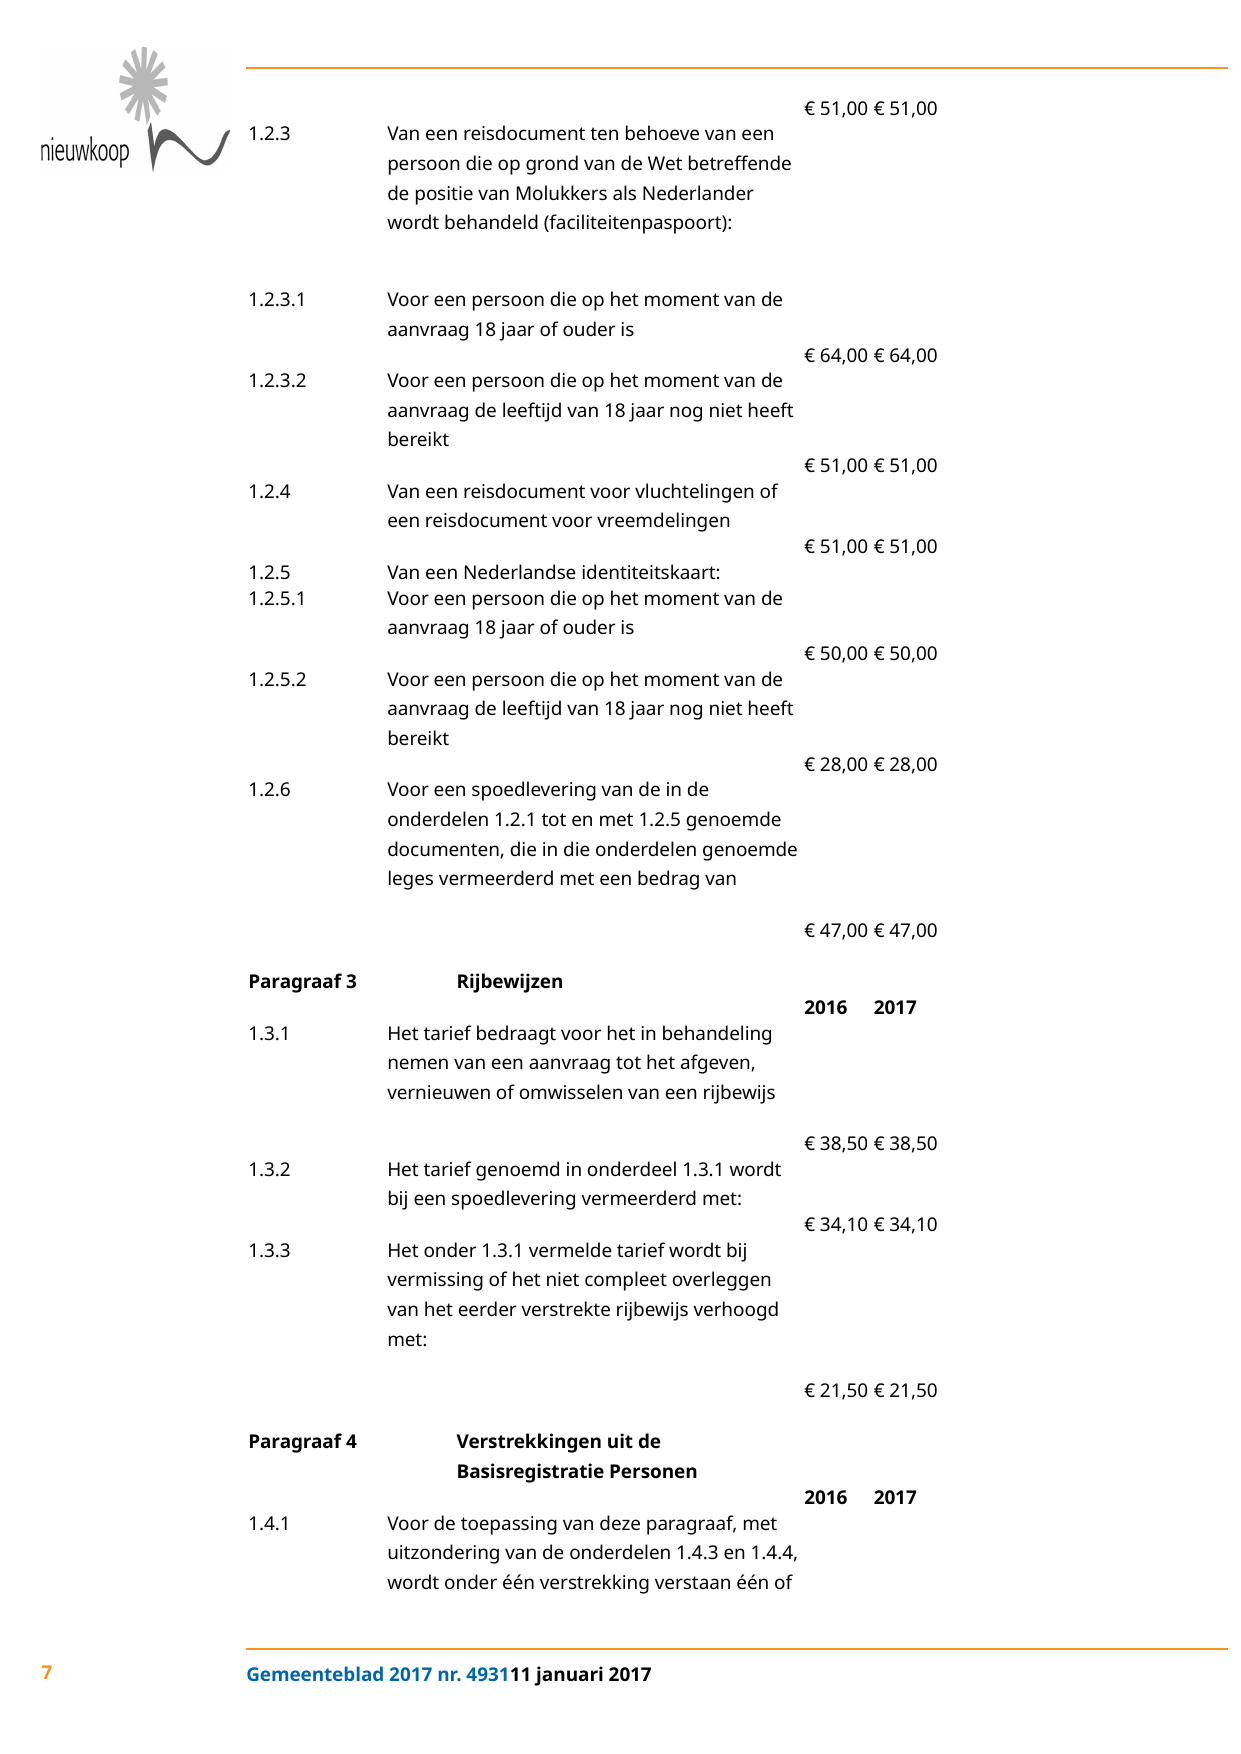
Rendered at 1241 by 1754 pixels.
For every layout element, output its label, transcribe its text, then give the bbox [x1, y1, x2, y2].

table_cell [318, 994, 387, 1020]
table_cell [248, 261, 317, 286]
table_cell [387, 640, 804, 666]
table_cell [248, 891, 317, 917]
table_cell [943, 640, 1013, 666]
table_cell [943, 1020, 1013, 1104]
table_cell [804, 777, 873, 891]
table_cell Van een Nederlandse identiteitskaart: [387, 559, 804, 585]
table_cell [943, 1352, 1013, 1377]
table_cell [804, 585, 873, 640]
table_cell [874, 1429, 943, 1484]
table_cell [248, 1377, 317, 1403]
table_cell [248, 95, 317, 121]
table_cell [874, 1105, 943, 1130]
table_cell [943, 585, 1013, 640]
table_cell 1.2.3.1 [248, 286, 387, 342]
table_cell [1082, 1237, 1152, 1352]
table_cell [943, 1237, 1013, 1352]
table_cell [874, 968, 943, 994]
table_cell [804, 368, 873, 452]
table_cell [1013, 1130, 1082, 1156]
table_cell [387, 95, 804, 121]
table_cell [526, 1403, 596, 1429]
table_cell Het tarief bedraagt voor het in behandeling nemen van een aanvraag tot het afgeven, vernieuwen of omwisselen van een rijbewijs [387, 1020, 804, 1104]
table_cell [804, 559, 873, 585]
table_cell [387, 1403, 456, 1429]
table_cell [943, 1105, 1013, 1130]
table_cell [804, 1510, 873, 1595]
table_cell [596, 968, 665, 994]
table_cell Voor een persoon die op het moment van de aanvraag 18 jaar of ouder is [387, 286, 804, 342]
table_cell [874, 1352, 943, 1377]
table_cell Voor een persoon die op het moment van de aanvraag de leeftijd van 18 jaar nog niet heeft bereikt [387, 666, 804, 751]
table_cell [387, 917, 804, 942]
table_cell [1082, 261, 1152, 286]
table_cell [804, 1403, 873, 1429]
table_cell [874, 559, 943, 585]
table_cell Paragraaf 4 [248, 1429, 456, 1484]
table_cell [943, 478, 1013, 533]
table_cell Voor de toepassing van deze paragraaf, met uitzondering van de onderdelen 1.4.3 en 1.4.4, wordt onder één verstrekking verstaan één of [387, 1510, 804, 1595]
table_cell [318, 1237, 387, 1352]
table_cell [804, 261, 873, 286]
table_cell [943, 994, 1013, 1020]
table_cell [456, 1403, 526, 1429]
table_cell [596, 994, 665, 1020]
table_cell [943, 1211, 1013, 1237]
table_cell [1082, 1484, 1152, 1510]
table_cell [248, 1484, 317, 1510]
table_cell [874, 121, 943, 235]
table_cell [318, 1403, 387, 1429]
table_cell [943, 917, 1013, 942]
table_cell [874, 891, 943, 917]
table_cell [1013, 478, 1082, 533]
table_cell [1082, 342, 1152, 367]
table_cell [874, 286, 943, 342]
table_cell [1082, 891, 1152, 917]
table_cell [1082, 968, 1152, 994]
table_cell € 64,00 [874, 342, 943, 367]
table_cell [387, 1105, 804, 1130]
table_cell [387, 1484, 456, 1510]
table_cell [318, 1211, 387, 1237]
table_cell [248, 1352, 317, 1377]
table_cell [1082, 1020, 1152, 1104]
table_cell € 34,10 [874, 1211, 943, 1237]
table_cell [943, 777, 1013, 891]
table_cell [1082, 534, 1152, 559]
table_cell [248, 640, 317, 666]
table_cell 2017 [874, 994, 943, 1020]
table_cell [1013, 261, 1082, 286]
table_cell € 21,50 [804, 1377, 873, 1403]
table_cell [318, 891, 387, 917]
table_cell [318, 1377, 387, 1403]
table_cell [318, 342, 387, 367]
table_cell [874, 1020, 943, 1104]
table_cell [1013, 1105, 1082, 1130]
table_cell € 21,50 [874, 1377, 943, 1403]
table_cell [1013, 891, 1082, 917]
table_cell [874, 777, 943, 891]
table_cell [387, 1377, 804, 1403]
table_cell [943, 891, 1013, 917]
table_cell [943, 1377, 1013, 1403]
table_cell [318, 1130, 387, 1156]
table_cell [387, 943, 456, 968]
table_cell [248, 943, 317, 968]
table_cell [1013, 235, 1082, 261]
table_cell € 47,00 [804, 917, 873, 942]
table_cell [874, 1156, 943, 1211]
table_cell € 34,10 [804, 1211, 873, 1237]
table_cell € 64,00 [804, 342, 873, 367]
table_cell [248, 1211, 317, 1237]
table_cell [248, 235, 317, 261]
table_cell [318, 95, 387, 121]
table_cell [665, 943, 734, 968]
table_cell [387, 1211, 804, 1237]
table_cell [1013, 1510, 1082, 1595]
table_cell [318, 1352, 387, 1377]
table_cell [943, 368, 1013, 452]
table_cell [665, 968, 734, 994]
table_cell [804, 1156, 873, 1211]
table_cell 1.2.5.2 [248, 666, 387, 751]
table_cell [248, 917, 317, 942]
table_cell [804, 891, 873, 917]
table_cell [1013, 994, 1082, 1020]
table_cell € 28,00 [804, 751, 873, 777]
table_cell [596, 1403, 665, 1429]
table_cell [1082, 943, 1152, 968]
table_cell [804, 1105, 873, 1130]
table_cell Van een reisdocument ten behoeve van een persoon die op grond van de Wet betreffende de positie van Molukkers als Nederlander wordt behandeld (faciliteitenpaspoort): [387, 121, 804, 235]
table_cell [248, 1403, 317, 1429]
table_cell Voor een spoedlevering van de in de onderdelen 1.2.1 tot en met 1.2.5 genoemde documenten, die in die onderdelen genoemde leges vermeerderd met een bedrag van [387, 777, 804, 891]
table_cell [735, 968, 804, 994]
table_cell [804, 1352, 873, 1377]
table_cell € 51,00 [874, 534, 943, 559]
table_cell [1013, 342, 1082, 367]
table_cell [248, 1105, 317, 1130]
table_cell 1.3.2 [248, 1156, 387, 1211]
table_cell [1013, 368, 1082, 452]
table_cell [526, 994, 596, 1020]
table_cell 1.2.6 [248, 777, 387, 891]
table_cell [387, 453, 804, 478]
table_cell [318, 453, 387, 478]
table_cell Voor een persoon die op het moment van de aanvraag 18 jaar of ouder is [387, 585, 804, 640]
table_cell [1013, 777, 1082, 891]
table_cell [387, 261, 804, 286]
table_cell [387, 1130, 804, 1156]
table_cell [1013, 121, 1082, 235]
table_cell Voor een persoon die op het moment van de aanvraag de leeftijd van 18 jaar nog niet heeft bereikt [387, 368, 804, 452]
table_cell [943, 1156, 1013, 1211]
table_cell [943, 121, 1013, 235]
table_cell [318, 640, 387, 666]
table_cell [874, 261, 943, 286]
table_cell [874, 478, 943, 533]
table_cell [596, 943, 665, 968]
table_cell € 50,00 [874, 640, 943, 666]
table_cell [1082, 1510, 1152, 1595]
table_cell [874, 1237, 943, 1352]
table_cell [874, 1510, 943, 1595]
table_cell Het onder 1.3.1 vermelde tarief wordt bij vermissing of het niet compleet overleggen van het eerder verstrekte rijbewijs verhoogd met: [387, 1237, 804, 1352]
table_cell [804, 666, 873, 751]
table_cell [1013, 1403, 1082, 1429]
table_cell [1013, 1429, 1082, 1484]
picture [41, 47, 231, 172]
table_cell [526, 1484, 596, 1510]
table_cell [1082, 917, 1152, 942]
table_cell [943, 453, 1013, 478]
table_cell [804, 968, 873, 994]
table_cell [526, 943, 596, 968]
table_cell [248, 534, 317, 559]
table_cell [1013, 943, 1082, 968]
table_cell [943, 261, 1013, 286]
table_cell [943, 1484, 1013, 1510]
table_cell [1013, 968, 1082, 994]
table_cell [1082, 1211, 1152, 1237]
table_cell € 51,00 [804, 95, 873, 121]
table_cell [665, 994, 734, 1020]
table_cell [1013, 1352, 1082, 1377]
table_cell [735, 943, 804, 968]
table_cell [387, 1352, 804, 1377]
table_cell [387, 994, 456, 1020]
table_cell [804, 943, 873, 968]
table_cell [248, 994, 317, 1020]
table_cell [874, 368, 943, 452]
table_cell [248, 453, 317, 478]
table_cell € 51,00 [804, 534, 873, 559]
table_cell 2016 [804, 994, 873, 1020]
table_cell [1013, 666, 1082, 751]
table_cell [318, 917, 387, 942]
table_cell [943, 559, 1013, 585]
table_cell [804, 478, 873, 533]
table_cell € 51,00 [804, 453, 873, 478]
table_cell [1082, 121, 1152, 235]
table_cell Rijbewijzen [456, 968, 596, 994]
table_cell [804, 235, 873, 261]
table_cell [943, 286, 1013, 342]
table_cell Paragraaf 3 [248, 968, 456, 994]
table_cell [874, 585, 943, 640]
table_cell [318, 943, 387, 968]
table_cell [943, 751, 1013, 777]
table_cell [596, 1484, 665, 1510]
table_cell [318, 534, 387, 559]
table_cell [1082, 478, 1152, 533]
table_cell [1082, 1352, 1152, 1377]
table_cell [1013, 917, 1082, 942]
table_cell [1082, 751, 1152, 777]
table_cell [1013, 559, 1082, 585]
table_cell [1082, 666, 1152, 751]
table_cell 1.2.5 [248, 559, 387, 585]
table_cell € 51,00 [874, 453, 943, 478]
table_cell [943, 95, 1013, 121]
table_cell Het tarief genoemd in onderdeel 1.3.1 wordt bij een spoedlevering vermeerderd met: [387, 1156, 804, 1211]
table_cell [735, 1403, 804, 1429]
table_cell [874, 1403, 943, 1429]
table_cell [1082, 368, 1152, 452]
table_cell [943, 1403, 1013, 1429]
table_cell Van een reisdocument voor vluchtelingen of een reisdocument voor vreemdelingen [387, 478, 804, 533]
table_cell [943, 235, 1013, 261]
table_cell [248, 342, 317, 367]
table_cell [387, 891, 804, 917]
table_cell [1082, 585, 1152, 640]
table_cell [1082, 1377, 1152, 1403]
table_cell [1013, 1020, 1082, 1104]
table_cell [874, 943, 943, 968]
table_cell [387, 342, 804, 367]
table_cell [1082, 994, 1152, 1020]
table_cell [943, 1130, 1013, 1156]
table_cell [943, 1510, 1013, 1595]
table_cell [1013, 1377, 1082, 1403]
table_cell [248, 751, 317, 777]
table_cell 1.2.5.1 [248, 585, 387, 640]
table_cell [735, 994, 804, 1020]
table_cell [456, 943, 526, 968]
table_cell [1013, 585, 1082, 640]
table_cell [804, 1429, 873, 1484]
table_cell [943, 534, 1013, 559]
table_cell [248, 1130, 317, 1156]
table_cell [943, 342, 1013, 367]
table_cell 1.3.1 [248, 1020, 387, 1104]
table_cell [1082, 95, 1152, 121]
table_cell [318, 261, 387, 286]
table_cell [318, 1484, 387, 1510]
table_cell Verstrekkingen uit de Basisregistratie Personen [456, 1429, 804, 1484]
table_cell [804, 286, 873, 342]
table_cell [943, 666, 1013, 751]
table_cell [1013, 95, 1082, 121]
table_cell € 47,00 [874, 917, 943, 942]
table_cell [1082, 777, 1152, 891]
table_cell [1082, 640, 1152, 666]
table_cell [665, 1403, 734, 1429]
table_cell [387, 534, 804, 559]
table_cell [318, 1105, 387, 1130]
table_cell 1.3.3 [248, 1237, 317, 1352]
table_cell [735, 1484, 804, 1510]
table_cell [943, 1429, 1013, 1484]
table_cell [1082, 286, 1152, 342]
table_cell [943, 943, 1013, 968]
table_cell [1013, 534, 1082, 559]
table_cell 2017 [874, 1484, 943, 1510]
table_cell 1.2.3 [248, 121, 387, 235]
table_cell [874, 235, 943, 261]
table_cell [804, 1237, 873, 1352]
table_cell € 38,50 [804, 1130, 873, 1156]
table_cell € 38,50 [874, 1130, 943, 1156]
table_cell [804, 1020, 873, 1104]
table_cell € 50,00 [804, 640, 873, 666]
table_cell [1013, 1237, 1082, 1352]
table_cell [456, 994, 526, 1020]
table_cell [318, 751, 387, 777]
table_cell [456, 1484, 526, 1510]
table_cell [318, 235, 387, 261]
table_cell [1013, 1484, 1082, 1510]
table_cell 1.2.3.2 [248, 368, 387, 452]
table_cell [1082, 559, 1152, 585]
table_cell 1.4.1 [248, 1510, 387, 1595]
table_cell [1013, 286, 1082, 342]
table_cell [874, 666, 943, 751]
table_cell [1082, 1130, 1152, 1156]
table_cell [1013, 751, 1082, 777]
table_cell € 51,00 [874, 95, 943, 121]
table_cell [1013, 453, 1082, 478]
table_cell 2016 [804, 1484, 873, 1510]
table_cell [1082, 235, 1152, 261]
table_cell [943, 968, 1013, 994]
table_cell [1082, 453, 1152, 478]
table_cell [1013, 640, 1082, 666]
table_cell € 28,00 [874, 751, 943, 777]
table_cell [1082, 1105, 1152, 1130]
table_cell [665, 1484, 734, 1510]
table_cell [387, 235, 804, 261]
table_cell 1.2.4 [248, 478, 387, 533]
table_cell [1082, 1403, 1152, 1429]
table_cell [1013, 1211, 1082, 1237]
table_cell [1082, 1429, 1152, 1484]
table_cell [1082, 1156, 1152, 1211]
table_cell [804, 121, 873, 235]
table_cell [1013, 1156, 1082, 1211]
table_cell [387, 751, 804, 777]
